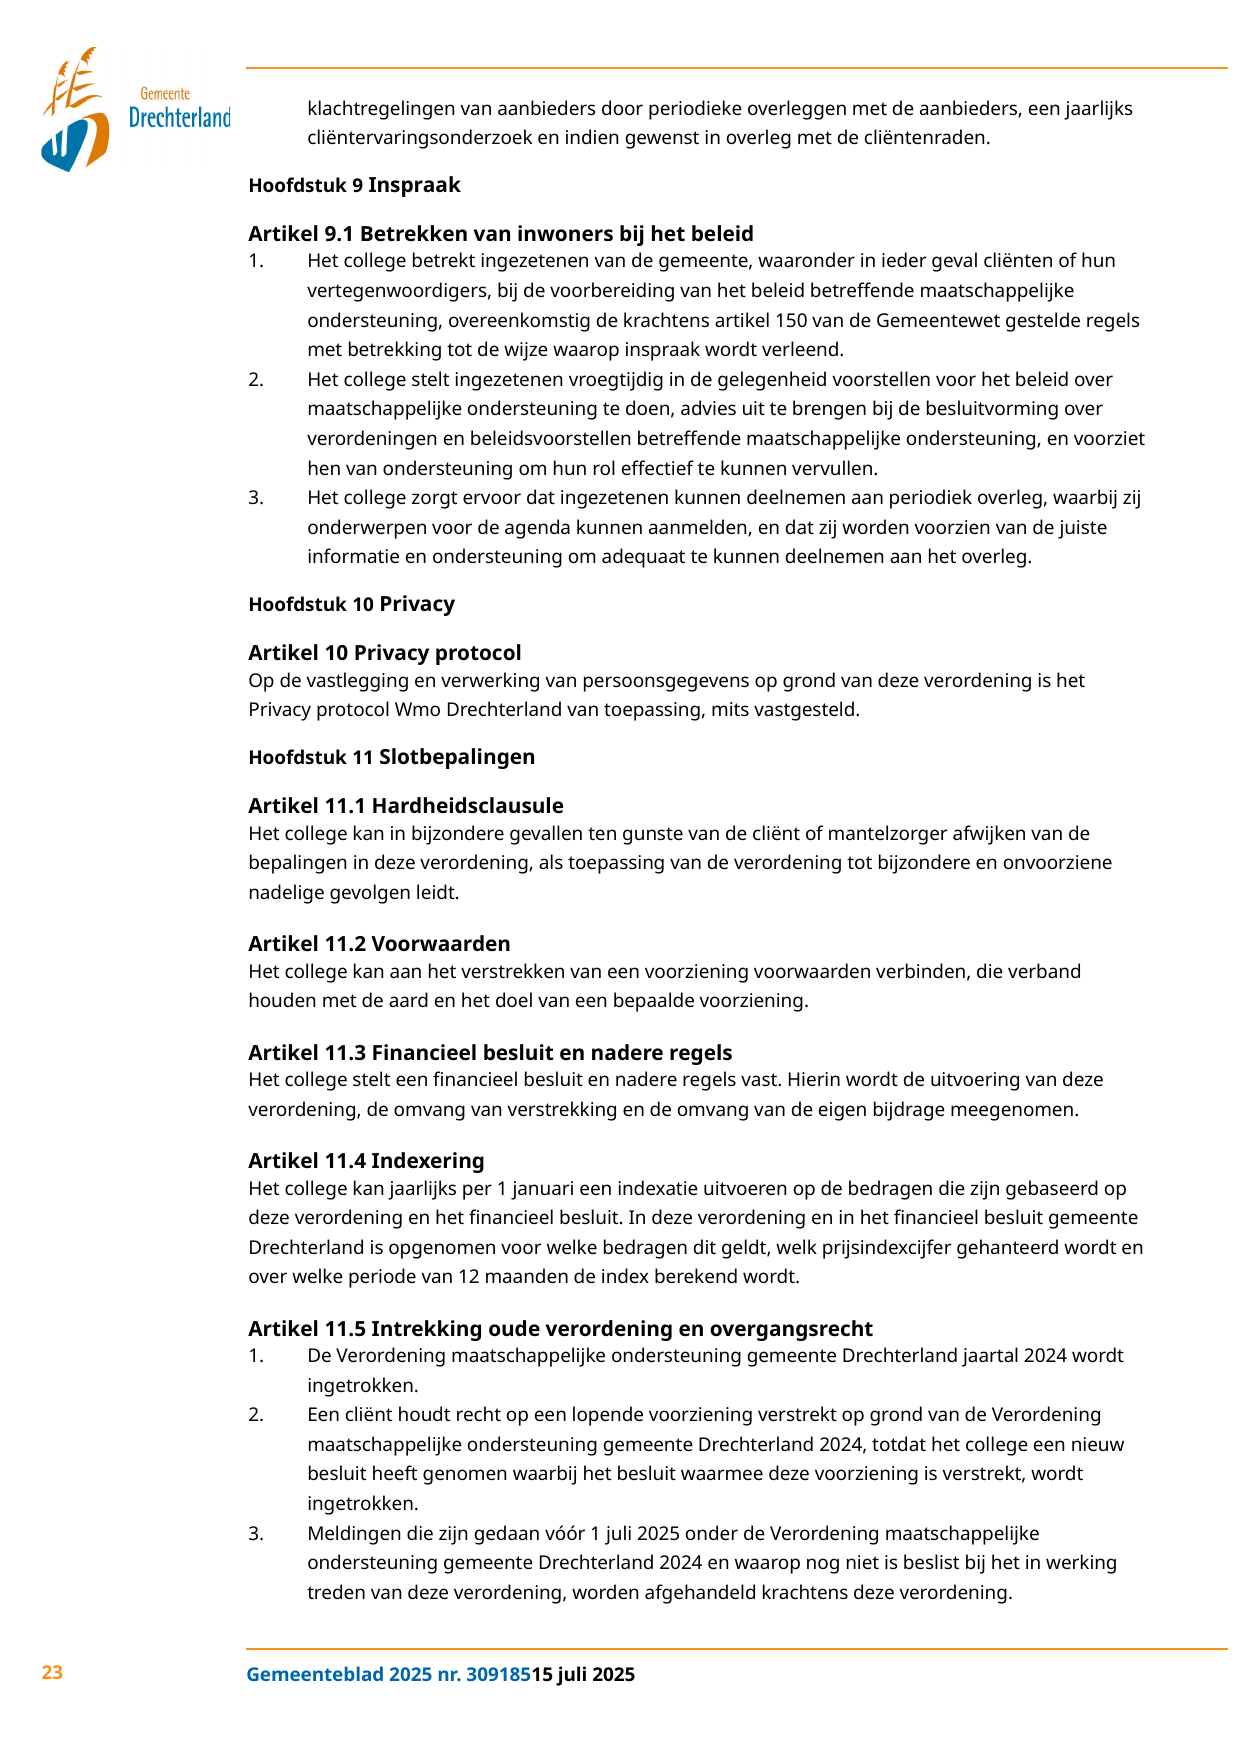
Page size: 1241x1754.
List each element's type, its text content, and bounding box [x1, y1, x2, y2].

list Het college zorgt ervoor dat ingezetenen kunnen deelnemen aan periodiek overleg, waarbij zij onderwerpen voor de agenda kunnen aanmelden, en dat zij worden voorzien van de juiste informatie en ondersteuning om adequaat te kunnen deelnemen aan het overleg. [248, 484, 1152, 569]
text Artikel 11.3 Financieel besluit en nadere regels [248, 1038, 1152, 1066]
list Meldingen die zijn gedaan vóór 1 juli 2025 onder de Verordening maatschappelijke ondersteuning gemeente Drechterland 2024 en waarop nog niet is beslist bij het in werking treden van deze verordening, worden afgehandeld krachtens deze verordening. [248, 1520, 1152, 1605]
text Artikel 11.1 Hardheidsclausule [248, 791, 1152, 820]
text Hoofdstuk 9 Inspraak [248, 170, 1152, 198]
text Het college stelt een financieel besluit en nadere regels vast. Hierin wordt de uitvoering van deze verordening, de omvang van verstrekking en de omvang van de eigen bijdrage meegenomen. [248, 1066, 1152, 1122]
picture [226, 115, 231, 124]
text Het college kan in bijzondere gevallen ten gunste van de cliënt of mantelzorger afwijken van de bepalingen in deze verordening, als toepassing van de verordening tot bijzondere en onvoorziene nadelige gevolgen leidt. [248, 820, 1152, 905]
text Het college kan jaarlijks per 1 januari een indexatie uitvoeren op de bedragen die zijn gebaseerd op deze verordening en het financieel besluit. In deze verordening en in het financieel besluit gemeente Drechterland is opgenomen voor welke bedragen dit geldt, welk prijsindexcijfer gehanteerd wordt en over welke periode van 12 maanden de index berekend wordt. [248, 1175, 1152, 1289]
picture [41, 158, 64, 172]
text Hoofdstuk 11 Slotbepalingen [248, 742, 1152, 771]
text Artikel 11.2 Voorwaarden [248, 929, 1152, 958]
text Hoofdstuk 10 Privacy [248, 589, 1152, 618]
text Op de vastlegging en verwerking van persoonsgegevens op grond van deze verordening is het Privacy protocol Wmo Drechterland van toepassing, mits vastgesteld. [248, 667, 1152, 722]
list Een cliënt houdt recht op een lopende voorziening verstrekt op grond van de Verordening maatschappelijke ondersteuning gemeente Drechterland 2024, totdat het college een nieuw besluit heeft genomen waarbij het besluit waarmee deze voorziening is verstrekt, wordt ingetrokken. [248, 1401, 1152, 1516]
list klachtregelingen van aanbieders door periodieke overleggen met de aanbieders, een jaarlijks cliëntervaringsonderzoek en indien gewenst in overleg met de cliëntenraden. [248, 95, 1152, 150]
text Artikel 9.1 Betrekken van inwoners bij het beleid [248, 219, 1152, 248]
text Het college kan aan het verstrekken van een voorziening voorwaarden verbinden, die verband houden met de aard en het doel van een bepaalde voorziening. [248, 958, 1152, 1013]
list Het college betrekt ingezetenen van de gemeente, waaronder in ieder geval cliënten of hun vertegenwoordigers, bij de voorbereiding van het beleid betreffende maatschappelijke ondersteuning, overeenkomstig de krachtens artikel 150 van de Gemeentewet gestelde regels met betrekking tot de wijze waarop inspraak wordt verleend. [248, 248, 1152, 362]
text Artikel 11.4 Indexering [248, 1146, 1152, 1175]
list De Verordening maatschappelijke ondersteuning gemeente Drechterland jaartal 2024 wordt ingetrokken. [248, 1342, 1152, 1398]
list Het college stelt ingezetenen vroegtijdig in de gelegenheid voorstellen voor het beleid over maatschappelijke ondersteuning te doen, advies uit te brengen bij de besluitvorming over verordeningen en beleidsvoorstellen betreffende maatschappelijke ondersteuning, en voorziet hen van ondersteuning om hun rol effectief te kunnen vervullen. [248, 366, 1152, 481]
text Artikel 11.5 Intrekking oude verordening en overgangsrecht [248, 1314, 1152, 1342]
text Artikel 10 Privacy protocol [248, 638, 1152, 667]
picture [41, 47, 231, 172]
